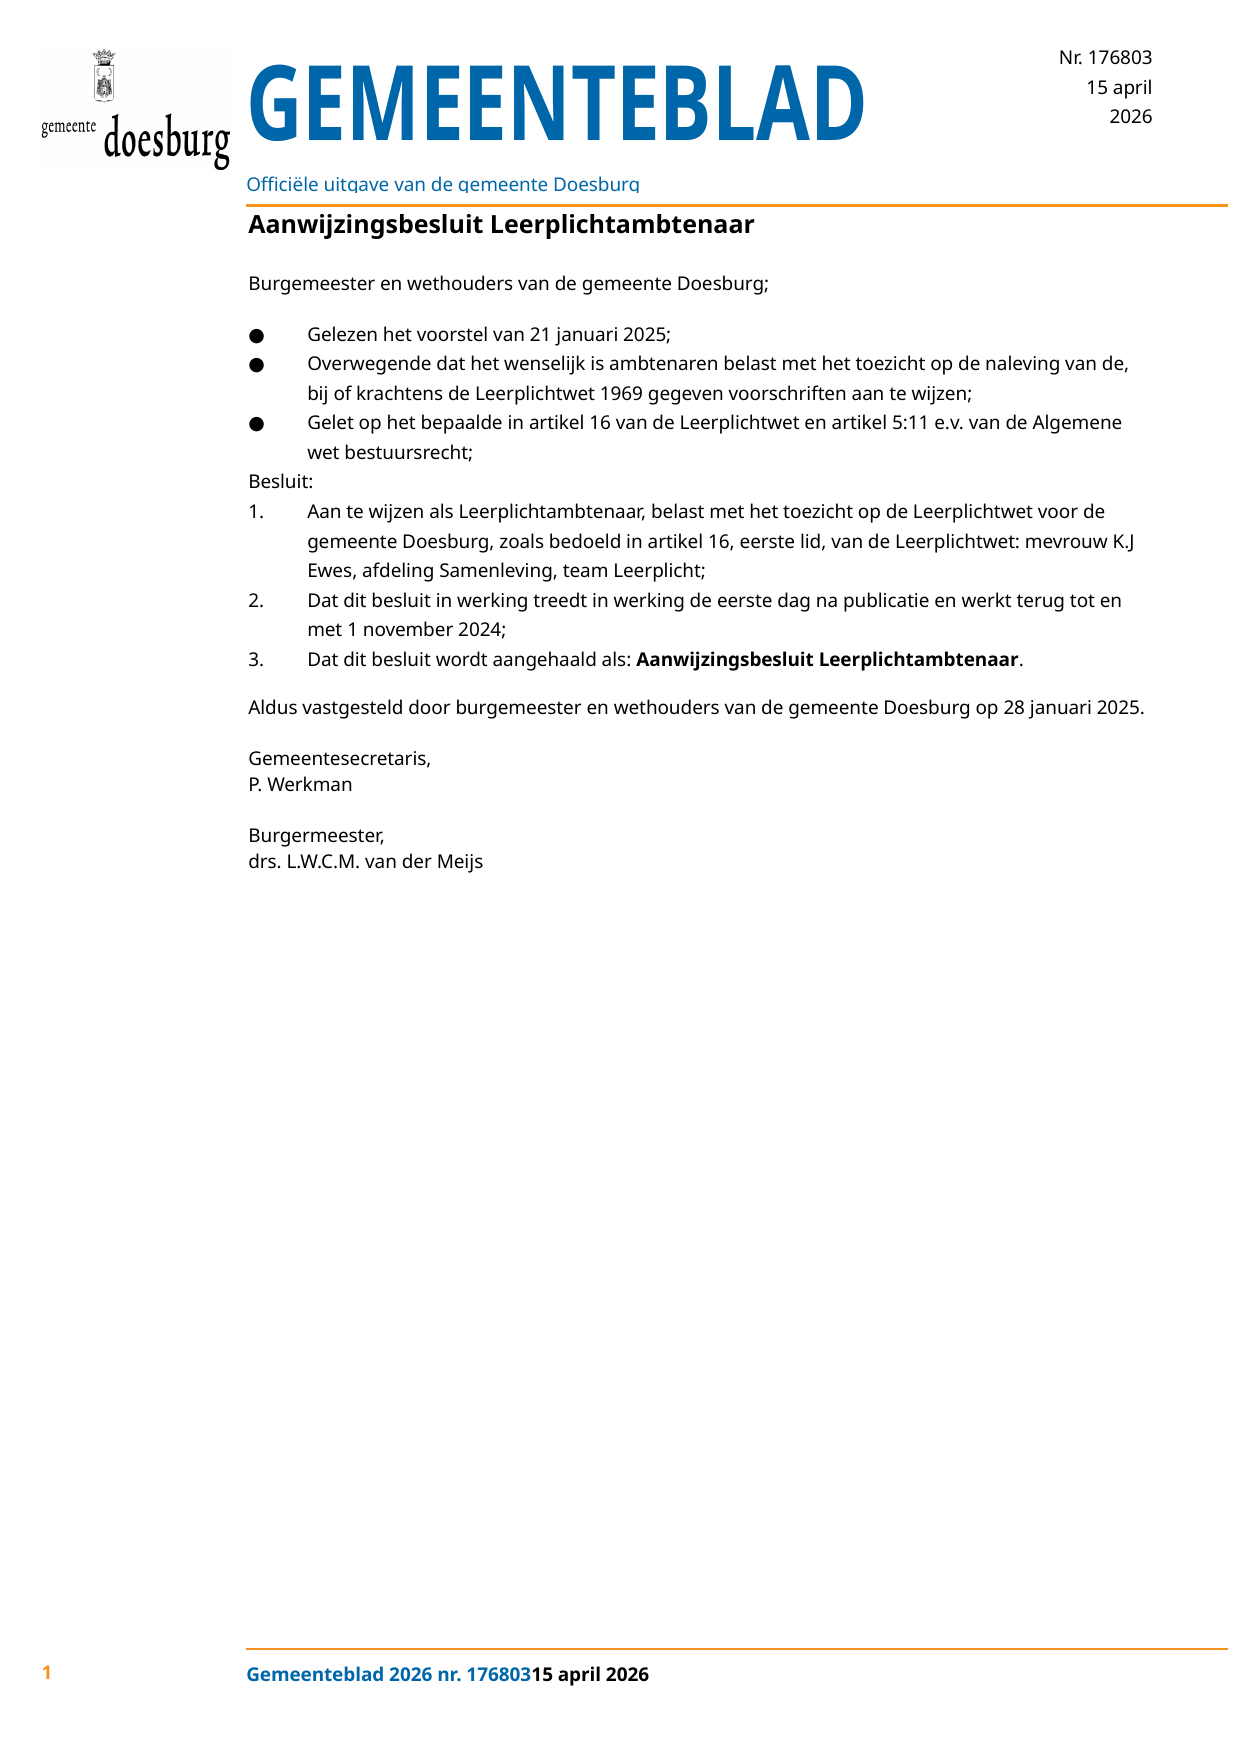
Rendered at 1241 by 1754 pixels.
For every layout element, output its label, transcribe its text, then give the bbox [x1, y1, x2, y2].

list Aan te wijzen als Leerplichtambtenaar, belast met het toezicht op de Leerplichtwet voor de gemeente Doesburg, zoals bedoeld in artikel 16, eerste lid, van de Leerplichtwet: mevrouw K.J Ewes, afdeling Samenleving, team Leerplicht; [248, 498, 1152, 583]
list Gelet op het bepaalde in artikel 16 van de Leerplichtwet en artikel 5:11 e.v. van de Algemene wet bestuursrecht; [248, 409, 1152, 465]
list Dat dit besluit wordt aangehaald als: Aanwijzingsbesluit Leerplichtambtenaar. [248, 646, 1152, 672]
list Gelezen het voorstel van 21 januari 2025; [248, 321, 1152, 346]
text Burgermeester, [248, 823, 1152, 848]
text Gemeentesecretaris, [248, 745, 1152, 771]
text Besluit: [248, 469, 1152, 494]
text Aldus vastgesteld door burgemeester en wethouders van de gemeente Doesburg op 28 januari 2025. [248, 694, 1152, 720]
picture [41, 47, 231, 172]
text Burgemeester en wethouders van de gemeente Doesburg; [248, 270, 1152, 296]
list Dat dit besluit in werking treedt in werking de eerste dag na publicatie en werkt terug tot en met 1 november 2024; [248, 587, 1152, 642]
text Aanwijzingsbesluit Leerplichtambtenaar [248, 207, 1152, 241]
text P. Werkman [248, 771, 1152, 797]
text drs. L.W.C.M. van der Meijs [248, 848, 1152, 874]
list Overwegende dat het wenselijk is ambtenaren belast met het toezicht op de naleving van de, bij of krachtens de Leerplichtwet 1969 gegeven voorschriften aan te wijzen; [248, 350, 1152, 406]
